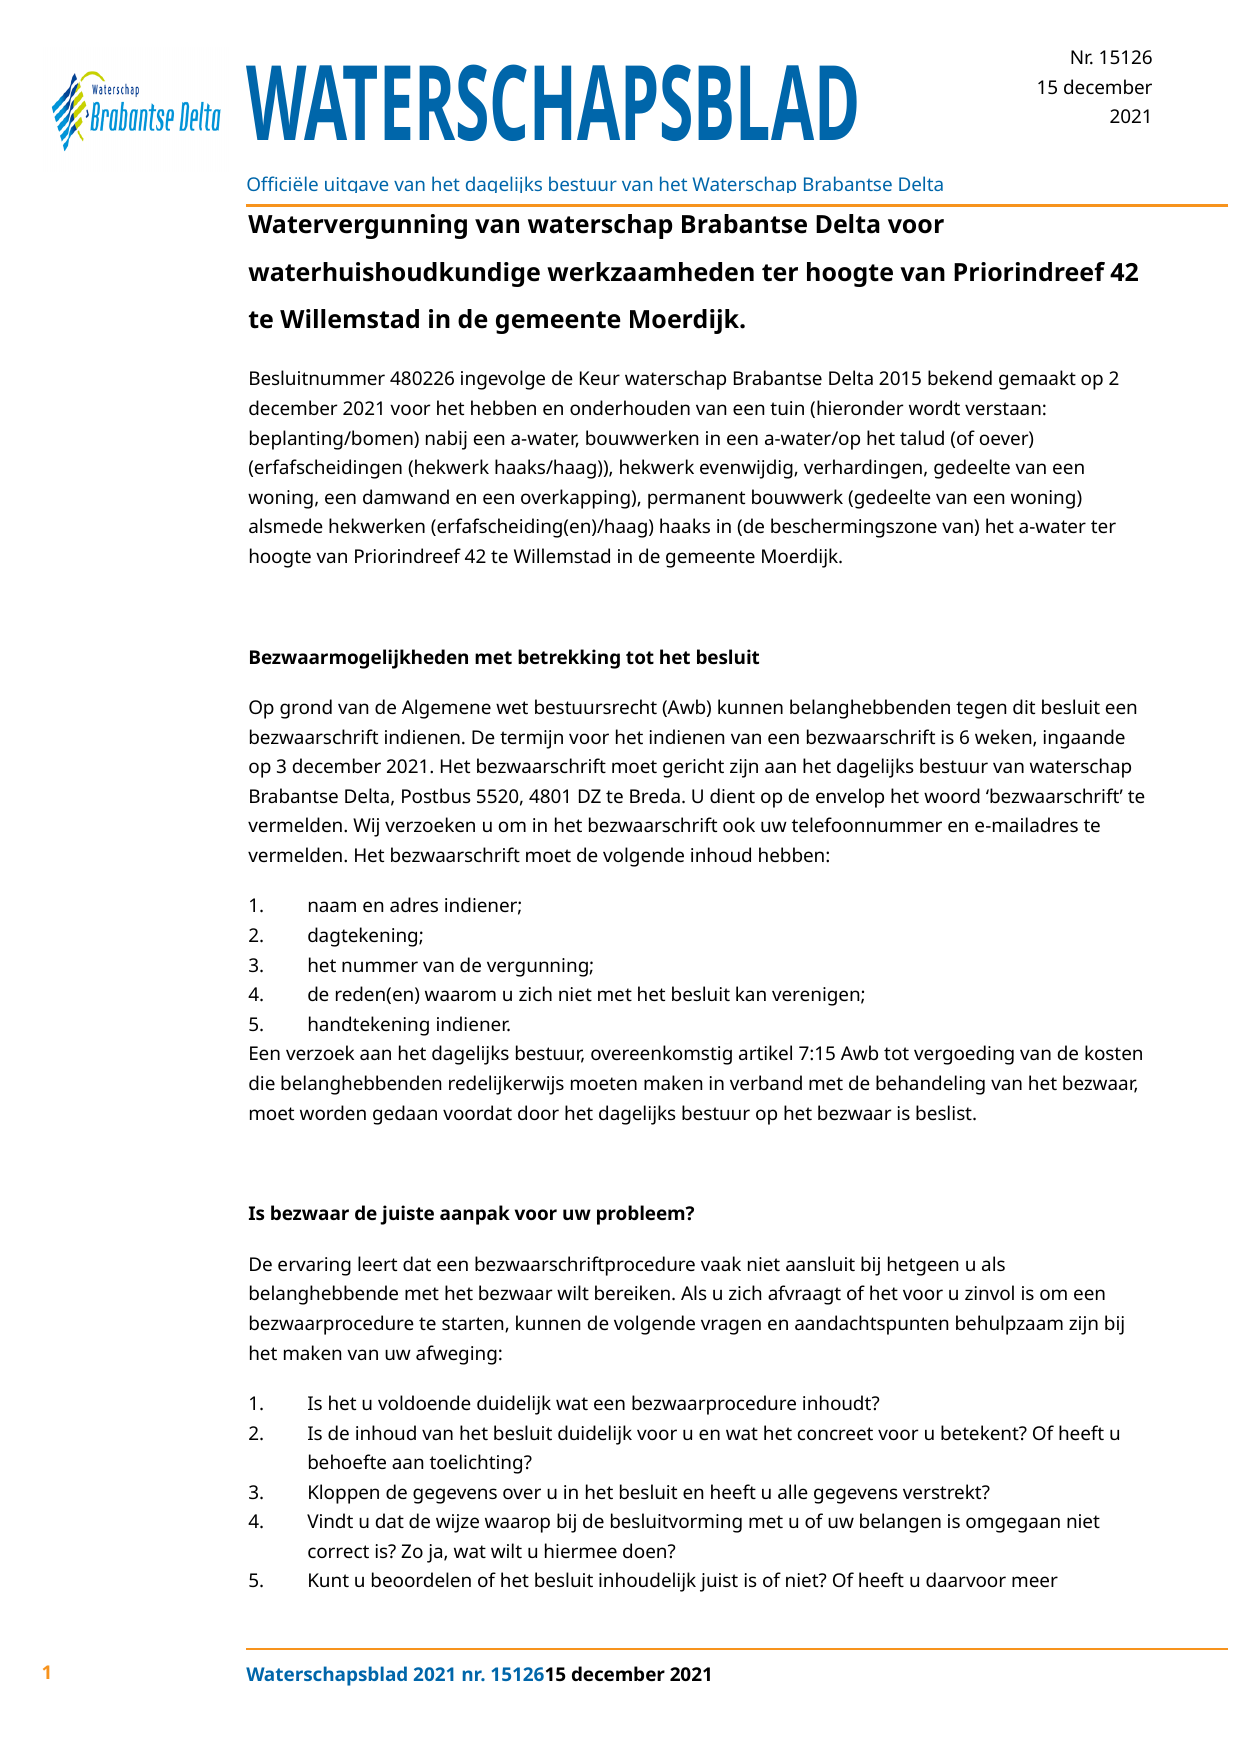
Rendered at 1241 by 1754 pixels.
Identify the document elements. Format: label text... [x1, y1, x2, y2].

text Is bezwaar de juiste aanpak voor uw probleem? [248, 1201, 1152, 1226]
list Kloppen de gegevens over u in het besluit en heeft u alle gegevens verstrekt? [248, 1479, 1152, 1504]
text Besluitnummer 480226 ingevolge de Keur waterschap Brabantse Delta 2015 bekend gemaakt op 2 december 2021 voor het hebben en onderhouden van een tuin (hieronder wordt verstaan: beplanting/bomen) nabij een a-water, bouwwerken in een a-water/op het talud (of oever) (erfafscheidingen (hekwerk haaks/haag)), hekwerk evenwijdig, verhardingen, gedeelte van een woning, een damwand en een overkapping), permanent bouwwerk (gedeelte van een woning) alsmede hekwerken (erfafscheiding(en)/haag) haaks in (de beschermingszone van) het a-water ter hoogte van Priorindreef 42 te Willemstad in de gemeente Moerdijk. [248, 366, 1152, 569]
text De ervaring leert dat een bezwaarschriftprocedure vaak niet aansluit bij hetgeen u als belanghebbende met het bezwaar wilt bereiken. Als u zich afvraagt of het voor u zinvol is om een bezwaarprocedure te starten, kunnen de volgende vragen en aandachtspunten behulpzaam zijn bij het maken van uw afweging: [248, 1251, 1152, 1365]
text Op grond van de Algemene wet bestuursrecht (Awb) kunnen belanghebbenden tegen dit besluit een bezwaarschrift indienen. De termijn voor het indienen van een bezwaarschrift is 6 weken, ingaande op 3 december 2021. Het bezwaarschrift moet gericht zijn aan het dagelijks bestuur van waterschap Brabantse Delta, Postbus 5520, 4801 DZ te Breda. U dient op de envelop het woord ‘bezwaarschrift’ te vermelden. Wij verzoeken u om in het bezwaarschrift ook uw telefoonnummer en e‑mailadres te vermelden. Het bezwaarschrift moet de volgende inhoud hebben: [248, 694, 1152, 868]
list Kunt u beoordelen of het besluit inhoudelijk juist is of niet? Of heeft u daarvoor meer [248, 1568, 1152, 1593]
text Watervergunning van waterschap Brabantse Delta voor waterhuishoudkundige werkzaamheden ter hoogte van Priorindreef 42 te Willemstad in de gemeente Moerdijk. [248, 207, 1152, 336]
list Is het u voldoende duidelijk wat een bezwaarprocedure inhoudt? [248, 1390, 1152, 1416]
list naam en adres indiener; [248, 893, 1152, 918]
list de reden(en) waarom u zich niet met het besluit kan verenigen; [248, 981, 1152, 1007]
list het nummer van de vergunning; [248, 952, 1152, 977]
list dagtekening; [248, 922, 1152, 948]
text Een verzoek aan het dagelijks bestuur, overeenkomstig artikel 7:15 Awb tot vergoeding van de kosten die belanghebbenden redelijkerwijs moeten maken in verband met de behandeling van het bezwaar, moet worden gedaan voordat door het dagelijks bestuur op het bezwaar is beslist. [248, 1041, 1152, 1125]
list Is de inhoud van het besluit duidelijk voor u en wat het concreet voor u betekent? Of heeft u behoefte aan toelichting? [248, 1420, 1152, 1475]
text Bezwaarmogelijkheden met betrekking tot het besluit [248, 644, 1152, 669]
list Vindt u dat de wijze waarop bij de besluitvorming met u of uw belangen is omgegaan niet correct is? Zo ja, wat wilt u hiermee doen? [248, 1508, 1152, 1564]
list handtekening indiener. [248, 1011, 1152, 1037]
picture [41, 47, 231, 172]
